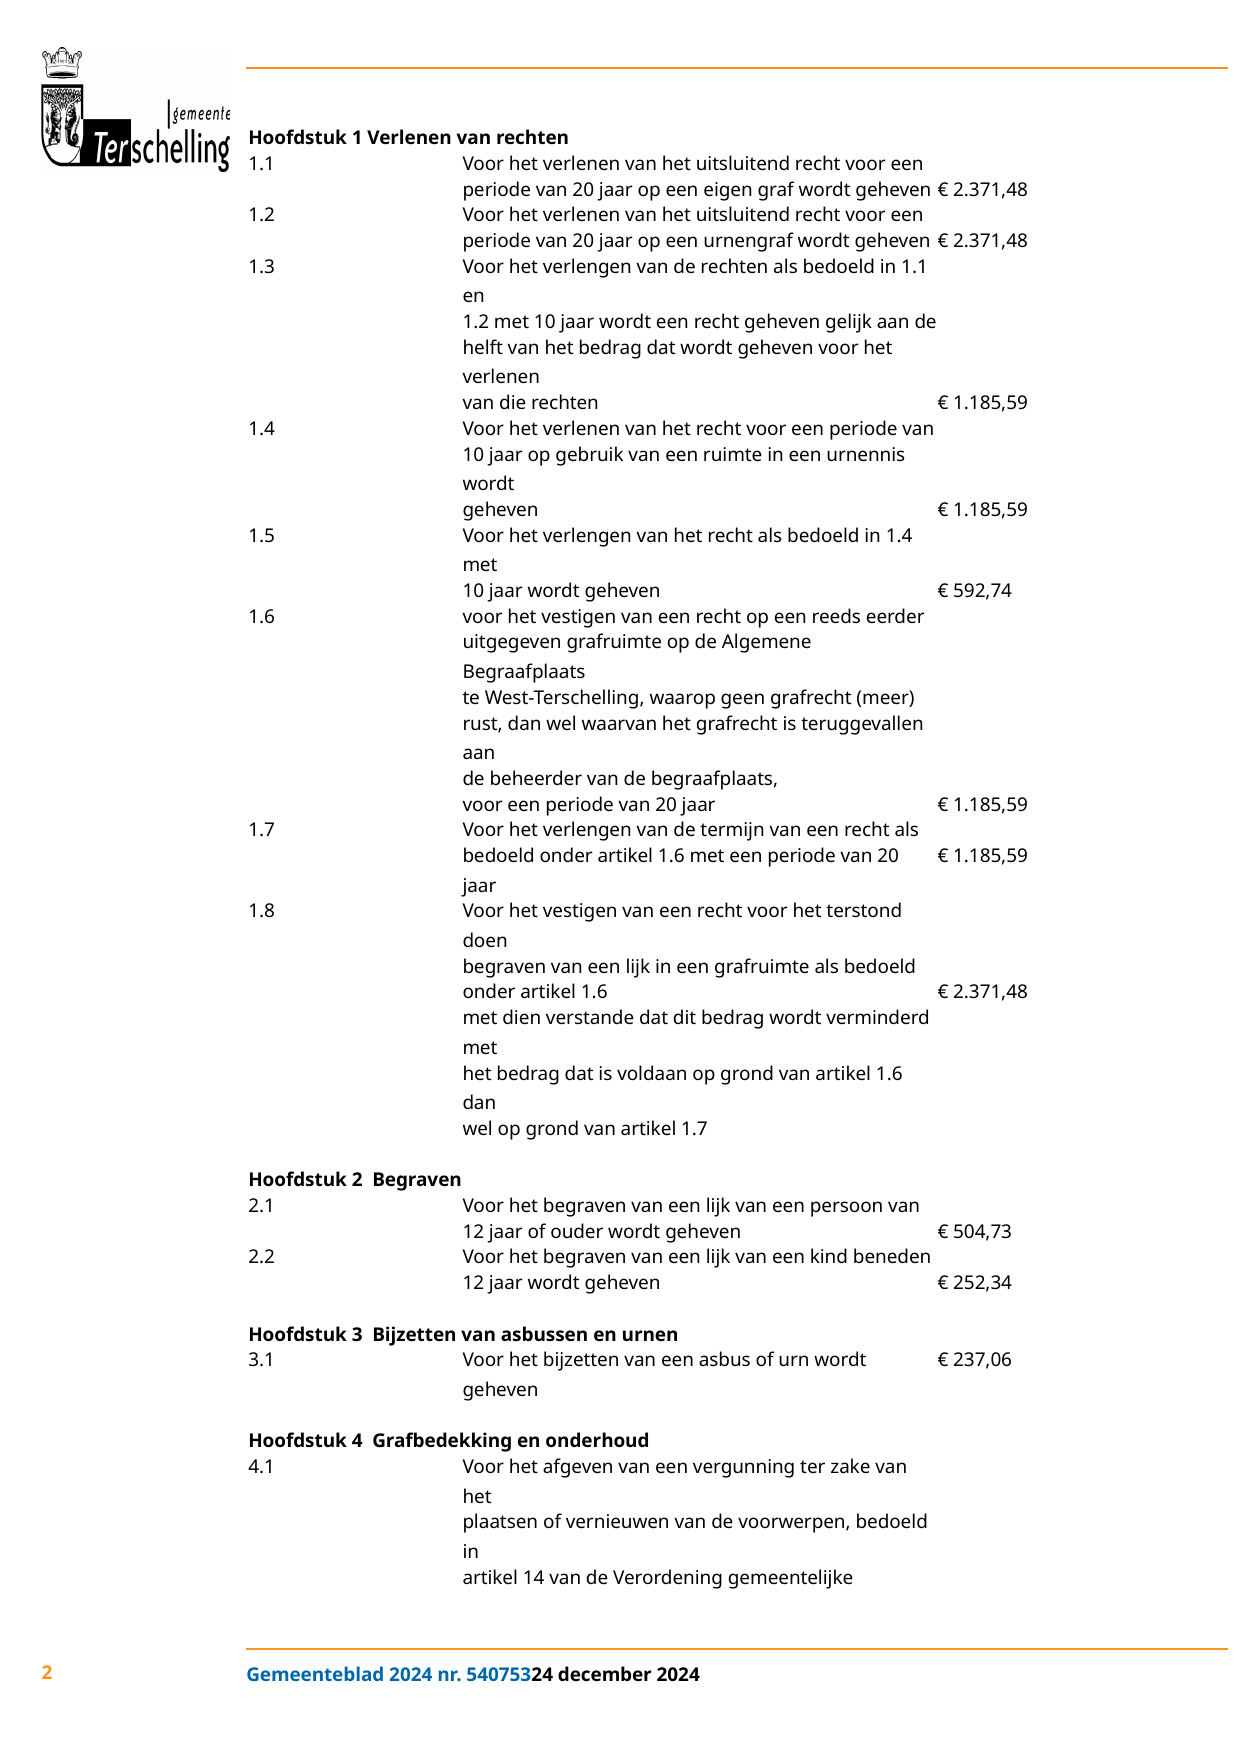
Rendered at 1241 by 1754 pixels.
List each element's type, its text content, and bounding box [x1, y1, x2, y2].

table_cell [248, 1509, 462, 1564]
table_cell [937, 1453, 1152, 1509]
table_cell [937, 684, 1152, 710]
table_cell [248, 1218, 462, 1244]
table_cell Voor het bijzetten van een asbus of urn wordt geheven [462, 1347, 937, 1402]
table_cell [248, 1141, 462, 1166]
table_cell [937, 202, 1152, 227]
table_cell [248, 1402, 462, 1428]
table_cell [937, 334, 1152, 389]
table_cell [248, 842, 462, 898]
table_cell [937, 1004, 1152, 1060]
table_cell [937, 1295, 1152, 1321]
table_cell [248, 791, 462, 817]
table_cell te West-Terschelling, waarop geen grafrecht (meer) [462, 684, 937, 710]
table_cell [462, 1402, 937, 1428]
table_cell bedoeld onder artikel 1.6 met een periode van 20 jaar [462, 842, 937, 898]
table_cell Hoofdstuk 3 Bijzetten van asbussen en urnen [248, 1321, 1152, 1347]
table_cell [937, 1192, 1152, 1218]
table_cell Voor het verlengen van de rechten als bedoeld in 1.1 en [462, 253, 937, 308]
table_cell Hoofdstuk 4 Grafbedekking en onderhoud [248, 1428, 1152, 1453]
table_cell [248, 1115, 462, 1141]
table_cell [248, 441, 462, 496]
table_cell Voor het verlenen van het uitsluitend recht voor een [462, 150, 937, 176]
table_cell [248, 684, 462, 710]
table_cell [937, 441, 1152, 496]
table_cell [248, 228, 462, 253]
table_cell € 2.371,48 [937, 979, 1152, 1004]
table_cell [937, 1509, 1152, 1564]
table_cell [248, 496, 462, 522]
table_cell [248, 577, 462, 603]
table_cell [248, 979, 462, 1004]
table_cell 1.2 met 10 jaar wordt een recht geheven gelijk aan de [462, 309, 937, 334]
table_cell € 592,74 [937, 577, 1152, 603]
table_cell uitgegeven grafruimte op de Algemene Begraafplaats [462, 629, 937, 684]
table_cell plaatsen of vernieuwen van de voorwerpen, bedoeld in [462, 1509, 937, 1564]
table_cell [248, 334, 462, 389]
table_cell 1.4 [248, 415, 462, 441]
table_cell onder artikel 1.6 [462, 979, 937, 1004]
table_cell [937, 710, 1152, 765]
table_cell [937, 1115, 1152, 1141]
picture [41, 47, 231, 172]
table_cell Voor het verlengen van het recht als bedoeld in 1.4 met [462, 522, 937, 577]
table_cell [937, 765, 1152, 791]
table_cell 1.5 [248, 522, 462, 577]
table_cell € 1.185,59 [937, 842, 1152, 898]
table_cell [248, 1060, 462, 1115]
table_cell [248, 765, 462, 791]
table_cell [937, 603, 1152, 629]
table_cell artikel 14 van de Verordening gemeentelijke [462, 1564, 937, 1590]
table_cell [248, 1564, 462, 1590]
table_cell de beheerder van de begraafplaats, [462, 765, 937, 791]
table_cell [248, 390, 462, 415]
table_cell [937, 1141, 1152, 1166]
table_cell [248, 1269, 462, 1295]
table_cell Voor het begraven van een lijk van een persoon van [462, 1192, 937, 1218]
table_cell Voor het verlenen van het recht voor een periode van [462, 415, 937, 441]
table_cell [248, 1004, 462, 1060]
table_cell 2.2 [248, 1244, 462, 1269]
table_cell periode van 20 jaar op een eigen graf wordt geheven [462, 176, 937, 202]
table_header Hoofdstuk 1 Verlenen van rechten [248, 125, 1152, 150]
table_cell [937, 953, 1152, 979]
table_cell [937, 415, 1152, 441]
table_cell Voor het afgeven van een vergunning ter zake van het [462, 1453, 937, 1509]
table_cell [937, 1564, 1152, 1590]
table_cell Hoofdstuk 2 Begraven [248, 1166, 1152, 1192]
table_cell [937, 629, 1152, 684]
table_cell € 2.371,48 [937, 228, 1152, 253]
table_cell 10 jaar op gebruik van een ruimte in een urnennis wordt [462, 441, 937, 496]
table_cell voor een periode van 20 jaar [462, 791, 937, 817]
table_cell 12 jaar of ouder wordt geheven [462, 1218, 937, 1244]
table_cell 12 jaar wordt geheven [462, 1269, 937, 1295]
table_cell 1.8 [248, 898, 462, 953]
table_cell [248, 710, 462, 765]
table_cell 3.1 [248, 1347, 462, 1402]
table_cell [937, 898, 1152, 953]
table_cell Voor het verlengen van de termijn van een recht als [462, 817, 937, 842]
table_cell Voor het begraven van een lijk van een kind beneden [462, 1244, 937, 1269]
table_cell € 1.185,59 [937, 791, 1152, 817]
table_cell [937, 253, 1152, 308]
table_cell 2.1 [248, 1192, 462, 1218]
table_cell [248, 953, 462, 979]
table_cell [937, 1244, 1152, 1269]
table_cell 10 jaar wordt geheven [462, 577, 937, 603]
table_cell € 2.371,48 [937, 176, 1152, 202]
table_cell voor het vestigen van een recht op een reeds eerder [462, 603, 937, 629]
table_cell [248, 309, 462, 334]
table_cell 1.1 [248, 150, 462, 176]
table_cell 1.2 [248, 202, 462, 227]
table_cell met dien verstande dat dit bedrag wordt verminderd met [462, 1004, 937, 1060]
table_cell € 252,34 [937, 1269, 1152, 1295]
table_cell [937, 522, 1152, 577]
table_cell € 237,06 [937, 1347, 1152, 1402]
table_cell helft van het bedrag dat wordt geheven voor het verlenen [462, 334, 937, 389]
table_cell [462, 1141, 937, 1166]
table_cell € 1.185,59 [937, 390, 1152, 415]
table_cell periode van 20 jaar op een urnengraf wordt geheven [462, 228, 937, 253]
table_cell [248, 176, 462, 202]
table_cell begraven van een lijk in een grafruimte als bedoeld [462, 953, 937, 979]
table_cell [937, 817, 1152, 842]
table_cell [937, 1402, 1152, 1428]
table_cell [937, 309, 1152, 334]
table_cell € 504,73 [937, 1218, 1152, 1244]
table_cell geheven [462, 496, 937, 522]
table_cell [462, 1295, 937, 1321]
table_cell [937, 150, 1152, 176]
table_cell [248, 629, 462, 684]
table_cell 1.6 [248, 603, 462, 629]
table_cell 1.3 [248, 253, 462, 308]
table_cell € 1.185,59 [937, 496, 1152, 522]
table_cell Voor het vestigen van een recht voor het terstond doen [462, 898, 937, 953]
table_cell rust, dan wel waarvan het grafrecht is teruggevallen aan [462, 710, 937, 765]
table_cell 1.7 [248, 817, 462, 842]
table_cell [937, 1060, 1152, 1115]
table_cell Voor het verlenen van het uitsluitend recht voor een [462, 202, 937, 227]
table_cell het bedrag dat is voldaan op grond van artikel 1.6 dan [462, 1060, 937, 1115]
table_cell [248, 1295, 462, 1321]
table_cell 4.1 [248, 1453, 462, 1509]
table_cell wel op grond van artikel 1.7 [462, 1115, 937, 1141]
table_cell van die rechten [462, 390, 937, 415]
